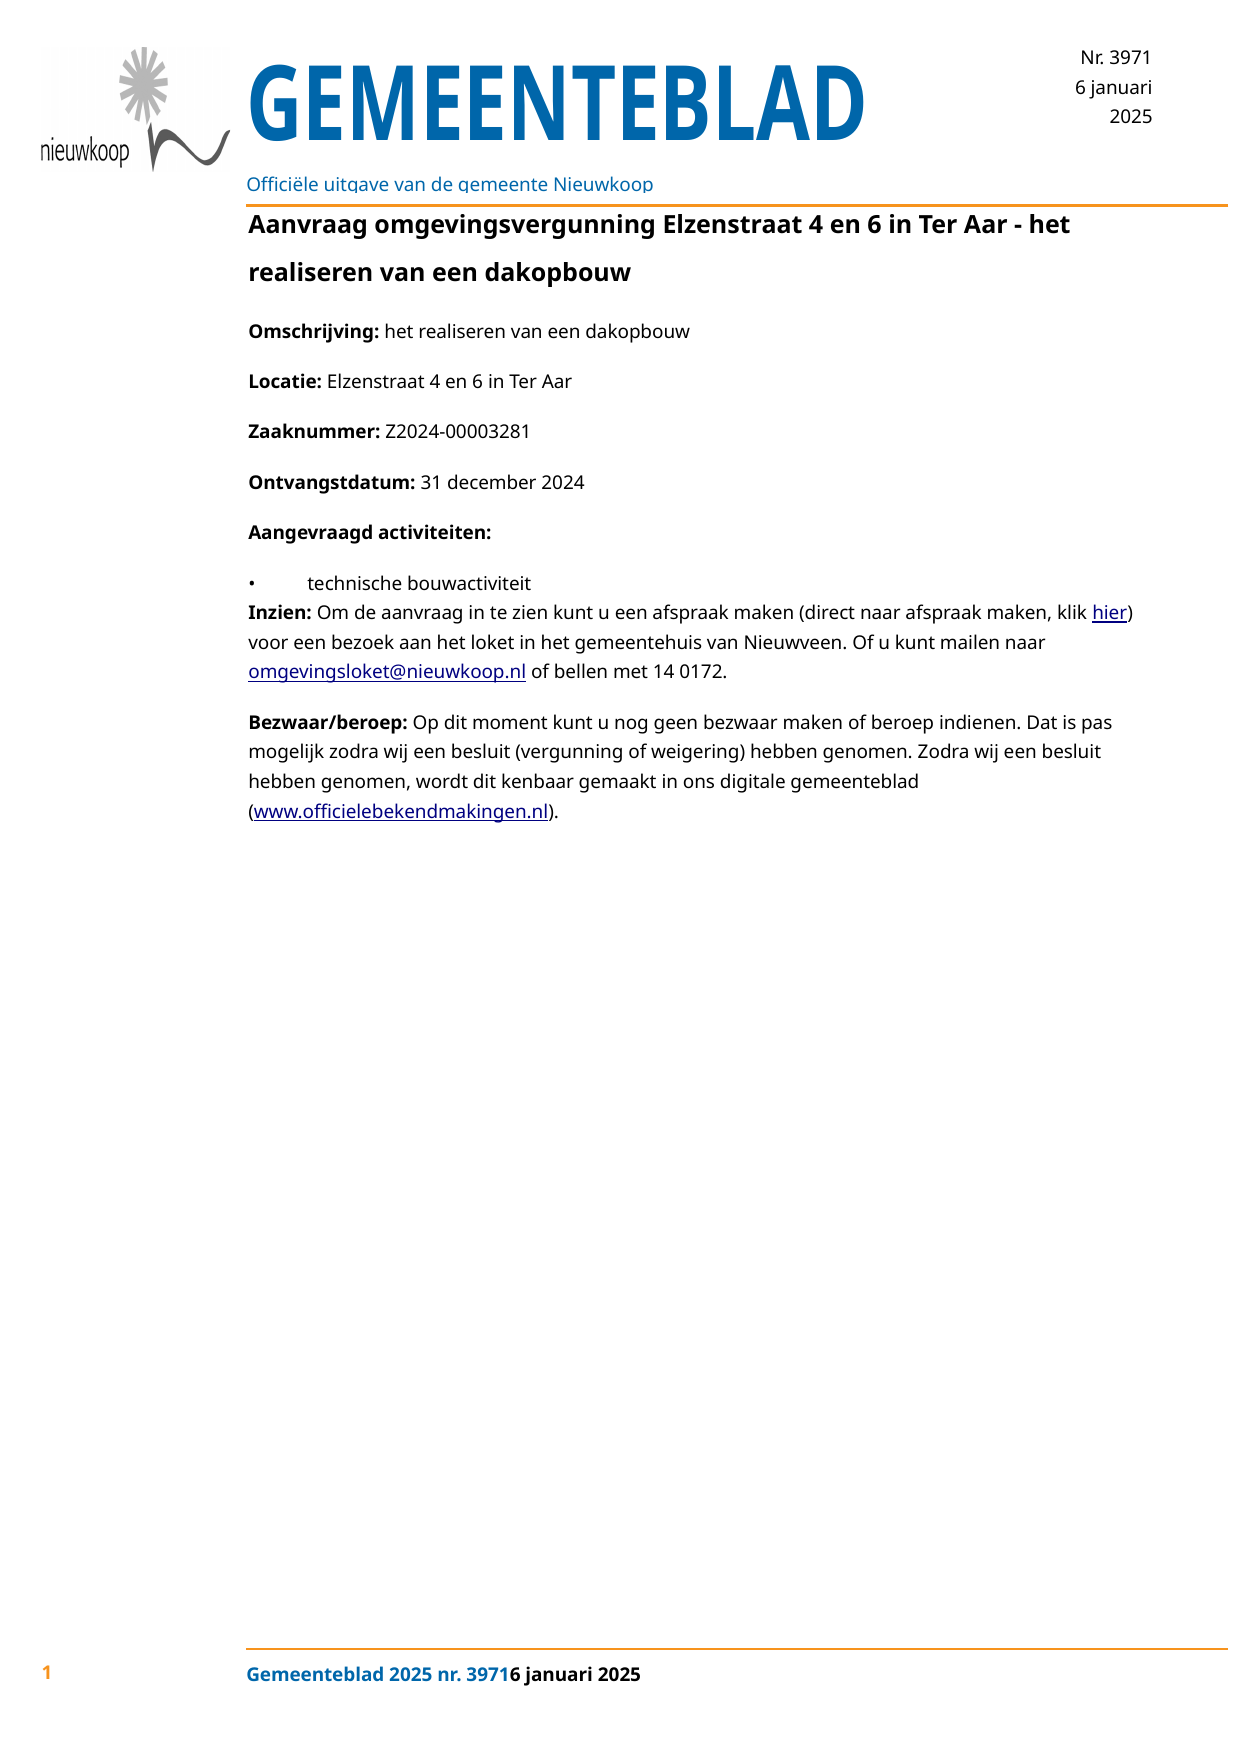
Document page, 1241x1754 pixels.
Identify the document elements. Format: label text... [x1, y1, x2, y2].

text Inzien: Om de aanvraag in te zien kunt u een afspraak maken (direct naar afspraak maken, klik hier) voor een bezoek aan het loket in het gemeentehuis van Nieuwveen. Of u kunt mailen naar omgevingsloket@nieuwkoop.nl of bellen met 14 0172. [248, 599, 1152, 684]
list technische bouwactiviteit [248, 570, 1152, 596]
text Ontvangstdatum: 31 december 2024 [248, 469, 1152, 495]
text Aanvraag omgevingsvergunning Elzenstraat 4 en 6 in Ter Aar - het realiseren van een dakopbouw [248, 207, 1152, 288]
text Locatie: Elzenstraat 4 en 6 in Ter Aar [248, 368, 1152, 394]
text Aangevraagd activiteiten: [248, 519, 1152, 545]
picture [41, 47, 231, 172]
text Bezwaar/beroep: Op dit moment kunt u nog geen bezwaar maken of beroep indienen. Dat is pas mogelijk zodra wij een besluit (vergunning of weigering) hebben genomen. Zodra wij een besluit hebben genomen, wordt dit kenbaar gemaakt in ons digitale gemeenteblad (www.officielebekendmakingen.nl). [248, 709, 1152, 824]
text Omschrijving: het realiseren van een dakopbouw [248, 318, 1152, 344]
text Zaaknummer: Z2024-00003281 [248, 419, 1152, 444]
